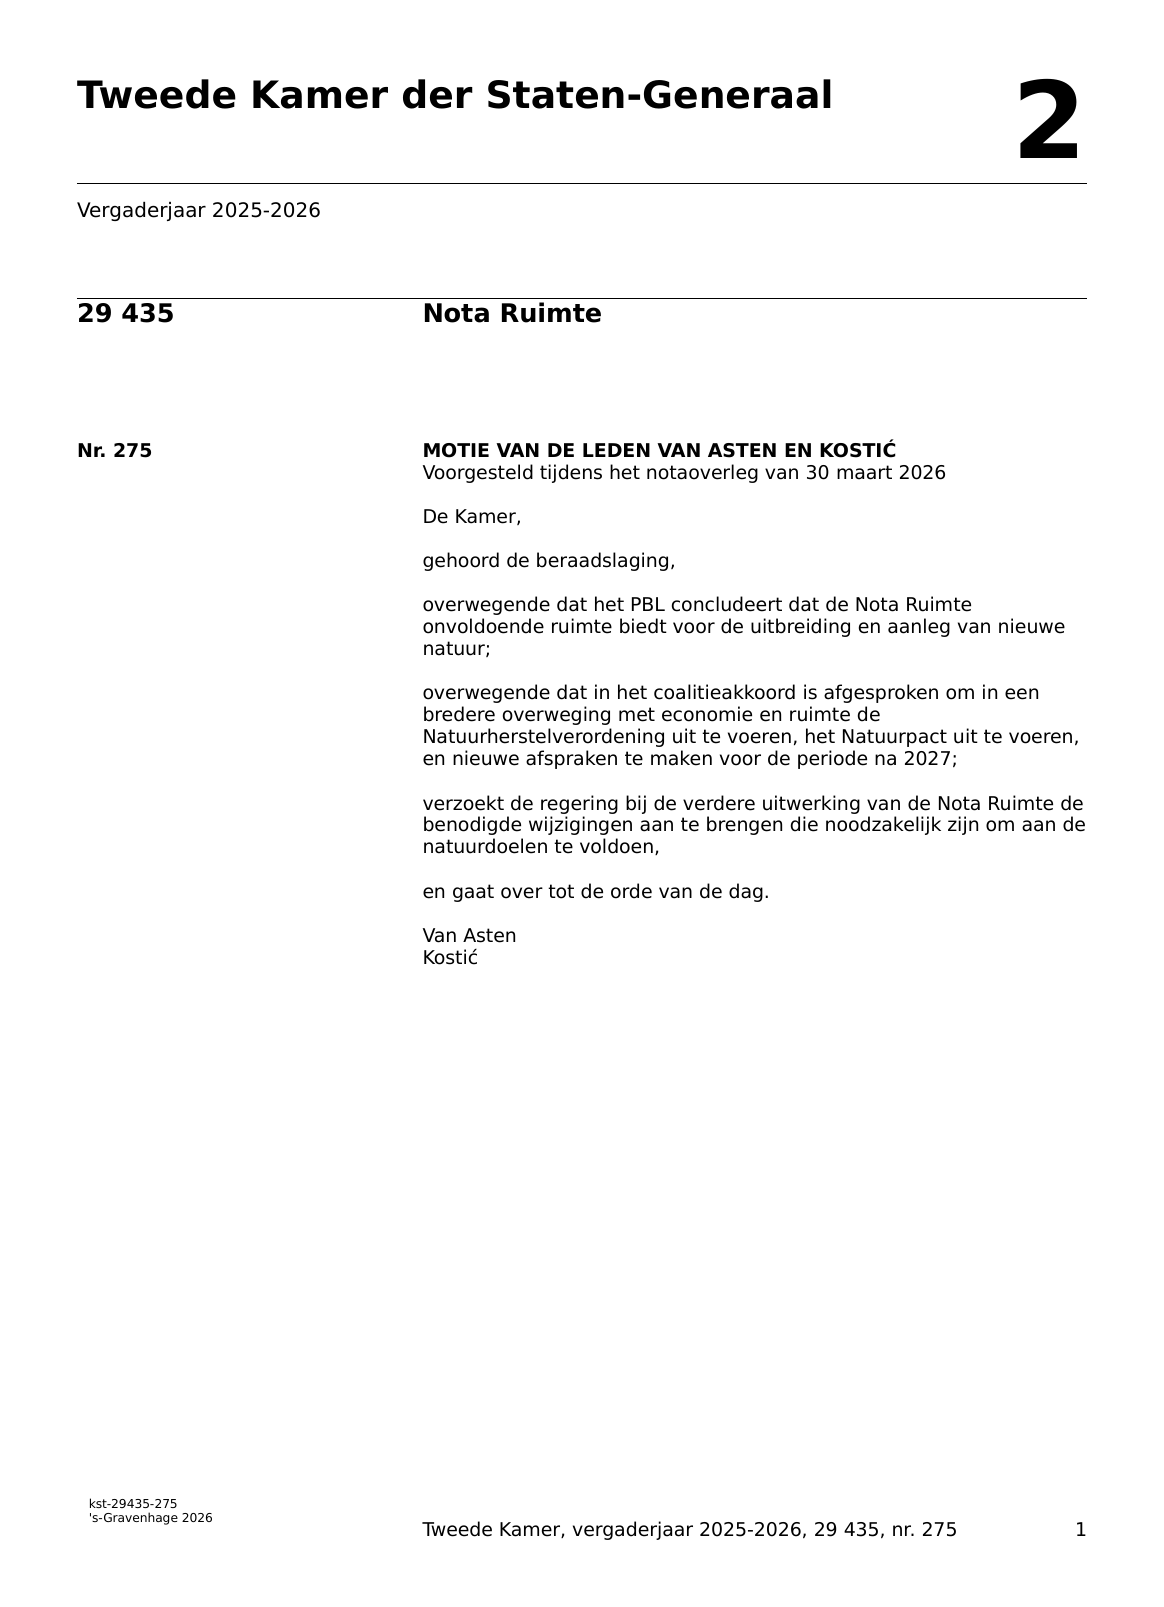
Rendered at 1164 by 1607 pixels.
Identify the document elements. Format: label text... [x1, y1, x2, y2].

text overwegende dat het PBL concludeert dat de Nota Ruimte onvoldoende ruimte biedt voor de uitbreiding en aanleg van nieuwe natuur; [422, 594, 1087, 660]
text verzoekt de regering bij de verdere uitwerking van de Nota Ruimte de benodigde wijzigingen aan te brengen die noodzakelijk zijn om aan de natuurdoelen te voldoen, [422, 792, 1087, 858]
text overwegende dat in het coalitieakkoord is afgesproken om in een bredere overweging met economie en ruimte de Natuurherstelverordening uit te voeren, het Natuurpact uit te voeren, en nieuwe afspraken te maken voor de periode na 2027; [422, 682, 1087, 770]
text kst-29435-275 [88, 1497, 323, 1511]
table_header 2 [886, 59, 1087, 183]
text gehoord de beraadslaging, [422, 550, 1087, 572]
text en gaat over tot de orde van de dag. [422, 881, 1087, 902]
text 's-Gravenhage 2026 [88, 1511, 323, 1525]
text Kostić [422, 947, 1087, 969]
table_cell Vergaderjaar 2025-2026 [77, 184, 1087, 298]
table_header Tweede Kamer der Staten-Generaal [77, 59, 886, 183]
text De Kamer, [422, 506, 1087, 528]
text Voorgesteld tijdens het notaoverleg van 30 maart 2026 [422, 462, 1087, 484]
subtitle 29 435 Nota Ruimte [77, 299, 1087, 329]
subtitle Nr. 275 MOTIE VAN DE LEDEN VAN ASTEN EN KOSTIĆ [77, 440, 1087, 462]
text Van Asten [422, 925, 1087, 947]
